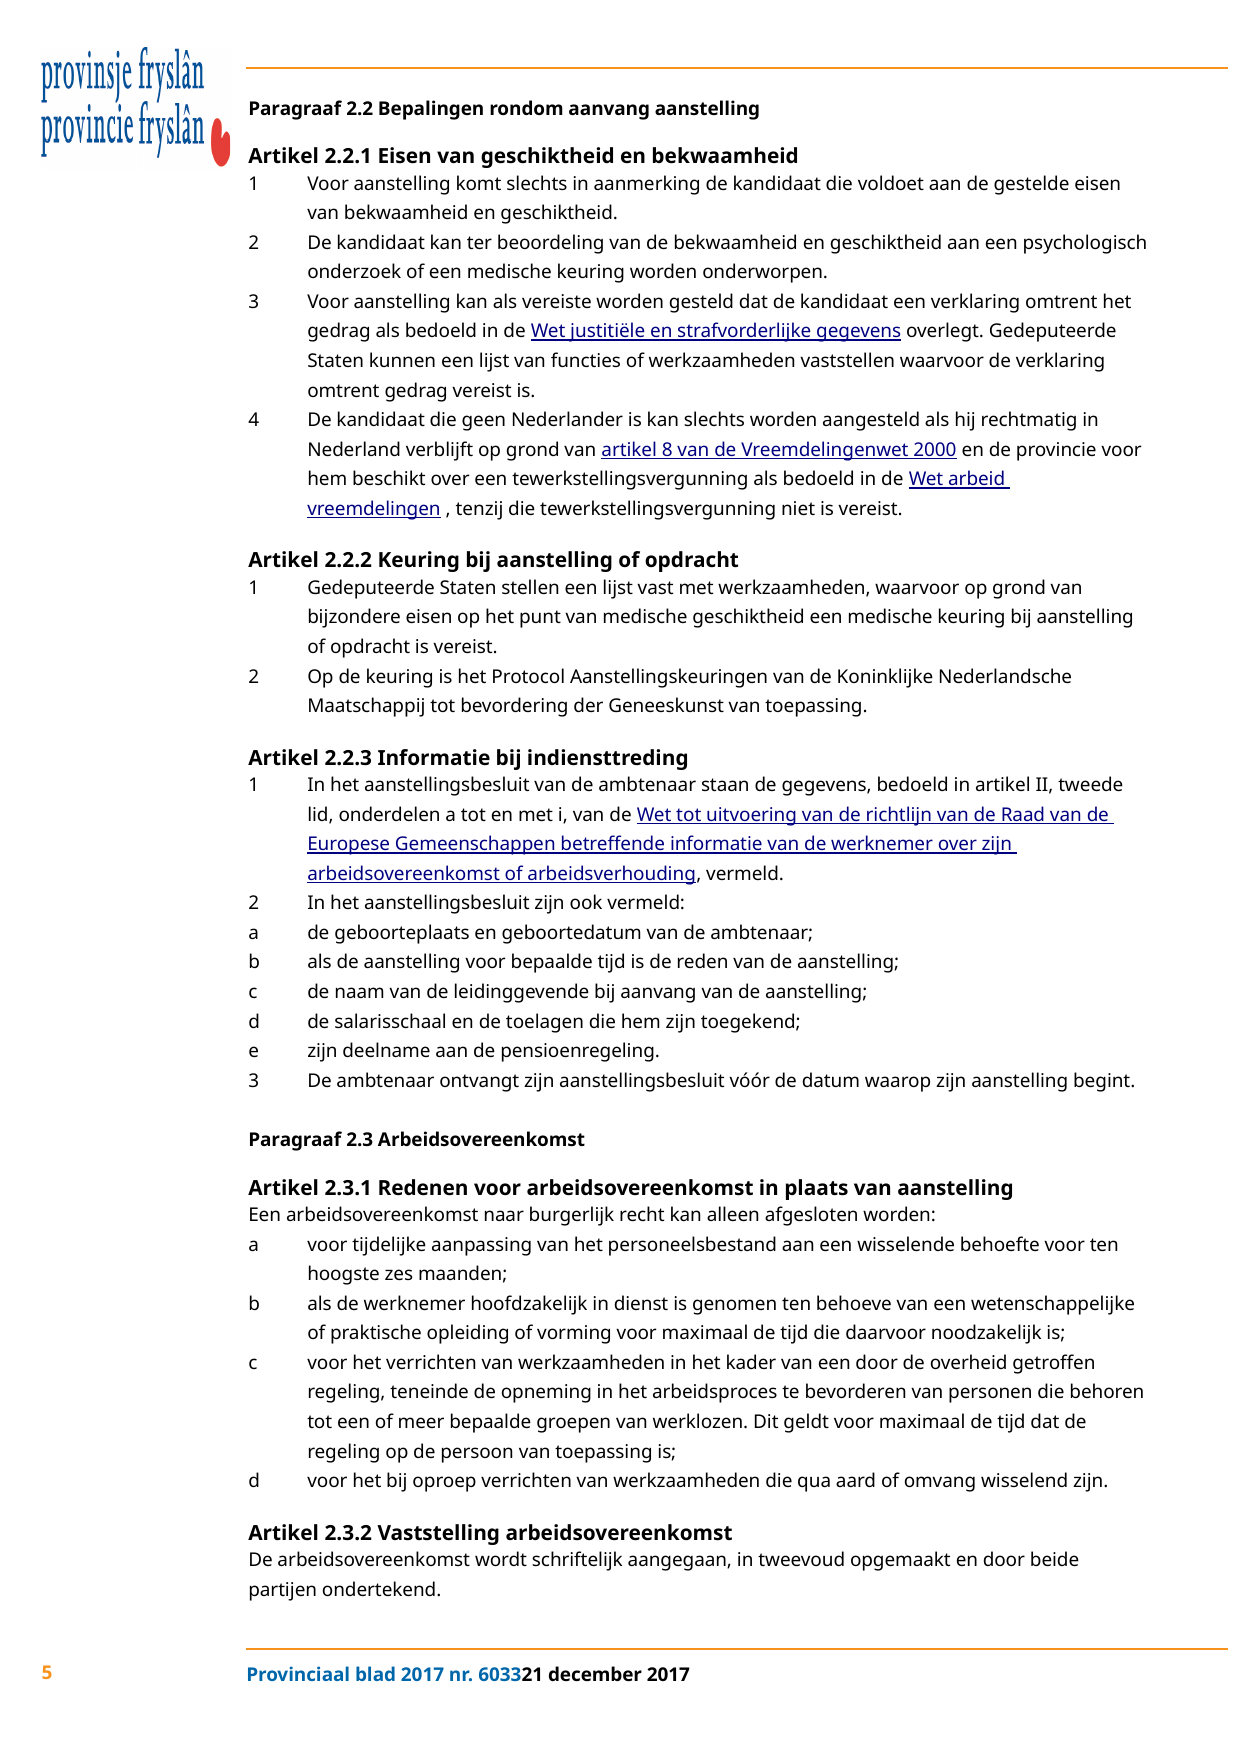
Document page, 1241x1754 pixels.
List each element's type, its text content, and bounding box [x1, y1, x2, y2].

list de naam van de leidinggevende bij aanvang van de aanstelling; [248, 978, 1152, 1004]
list In het aanstellingsbesluit zijn ook vermeld: [248, 889, 1152, 915]
list voor het bij oproep verrichten van werkzaamheden die qua aard of omvang wisselend zijn. [248, 1467, 1152, 1493]
text Artikel 2.2.1 Eisen van geschiktheid en bekwaamheid [248, 141, 1152, 170]
text Artikel 2.2.3 Informatie bij indiensttreding [248, 743, 1152, 771]
text Artikel 2.3.1 Redenen voor arbeidsovereenkomst in plaats van aanstelling [248, 1173, 1152, 1201]
list zijn deelname aan de pensioenregeling. [248, 1037, 1152, 1063]
list Voor aanstelling komt slechts in aanmerking de kandidaat die voldoet aan de gestelde eisen van bekwaamheid en geschiktheid. [248, 170, 1152, 225]
list de salarisschaal en de toelagen die hem zijn toegekend; [248, 1008, 1152, 1034]
list de geboorteplaats en geboortedatum van de ambtenaar; [248, 919, 1152, 945]
list voor tijdelijke aanpassing van het personeelsbestand aan een wisselende behoefte voor ten hoogste zes maanden; [248, 1231, 1152, 1286]
picture [41, 47, 231, 172]
text Artikel 2.2.2 Keuring bij aanstelling of opdracht [248, 546, 1152, 574]
list De kandidaat die geen Nederlander is kan slechts worden aangesteld als hij rechtmatig in Nederland verblijft op grond van artikel 8 van de Vreemdelingenwet 2000 en de provincie voor hem beschikt over een tewerkstellingsvergunning als bedoeld in de Wet arbeid vreemdelingen , tenzij die tewerkstellingsvergunning niet is vereist. [248, 406, 1152, 521]
list In het aanstellingsbesluit van de ambtenaar staan de gegevens, bedoeld in artikel II, tweede lid, onderdelen a tot en met i, van de Wet tot uitvoering van de richtlijn van de Raad van de Europese Gemeenschappen betreffende informatie van de werknemer over zijn arbeidsovereenkomst of arbeidsverhouding, vermeld. [248, 771, 1152, 886]
text Paragraaf 2.3 Arbeidsovereenkomst [248, 1126, 1152, 1152]
text Paragraaf 2.2 Bepalingen rondom aanvang aanstelling [248, 95, 1152, 121]
list De kandidaat kan ter beoordeling van de bekwaamheid en geschiktheid aan een psychologisch onderzoek of een medische keuring worden onderworpen. [248, 229, 1152, 284]
list als de werknemer hoofdzakelijk in dienst is genomen ten behoeve van een wetenschappelijke of praktische opleiding of vorming voor maximaal de tijd die daarvoor noodzakelijk is; [248, 1290, 1152, 1345]
text Artikel 2.3.2 Vaststelling arbeidsovereenkomst [248, 1518, 1152, 1546]
list De ambtenaar ontvangt zijn aanstellingsbesluit vóór de datum waarop zijn aanstelling begint. [248, 1067, 1152, 1093]
text Een arbeidsovereenkomst naar burgerlijk recht kan alleen afgesloten worden: [248, 1201, 1152, 1227]
list Op de keuring is het Protocol Aanstellingskeuringen van de Koninklijke Nederlandsche Maatschappij tot bevordering der Geneeskunst van toepassing. [248, 663, 1152, 718]
list als de aanstelling voor bepaalde tijd is de reden van de aanstelling; [248, 949, 1152, 974]
text De arbeidsovereenkomst wordt schriftelijk aangegaan, in tweevoud opgemaakt en door beide partijen ondertekend. [248, 1546, 1152, 1602]
list Gedeputeerde Staten stellen een lijst vast met werkzaamheden, waarvoor op grond van bijzondere eisen op het punt van medische geschiktheid een medische keuring bij aanstelling of opdracht is vereist. [248, 574, 1152, 659]
list Voor aanstelling kan als vereiste worden gesteld dat de kandidaat een verklaring omtrent het gedrag als bedoeld in de Wet justitiële en strafvorderlijke gegevens overlegt. Gedeputeerde Staten kunnen een lijst van functies of werkzaamheden vaststellen waarvoor de verklaring omtrent gedrag vereist is. [248, 288, 1152, 403]
list voor het verrichten van werkzaamheden in het kader van een door de overheid getroffen regeling, teneinde de opneming in het arbeidsproces te bevorderen van personen die behoren tot een of meer bepaalde groepen van werklozen. Dit geldt voor maximaal de tijd dat de regeling op de persoon van toepassing is; [248, 1349, 1152, 1464]
